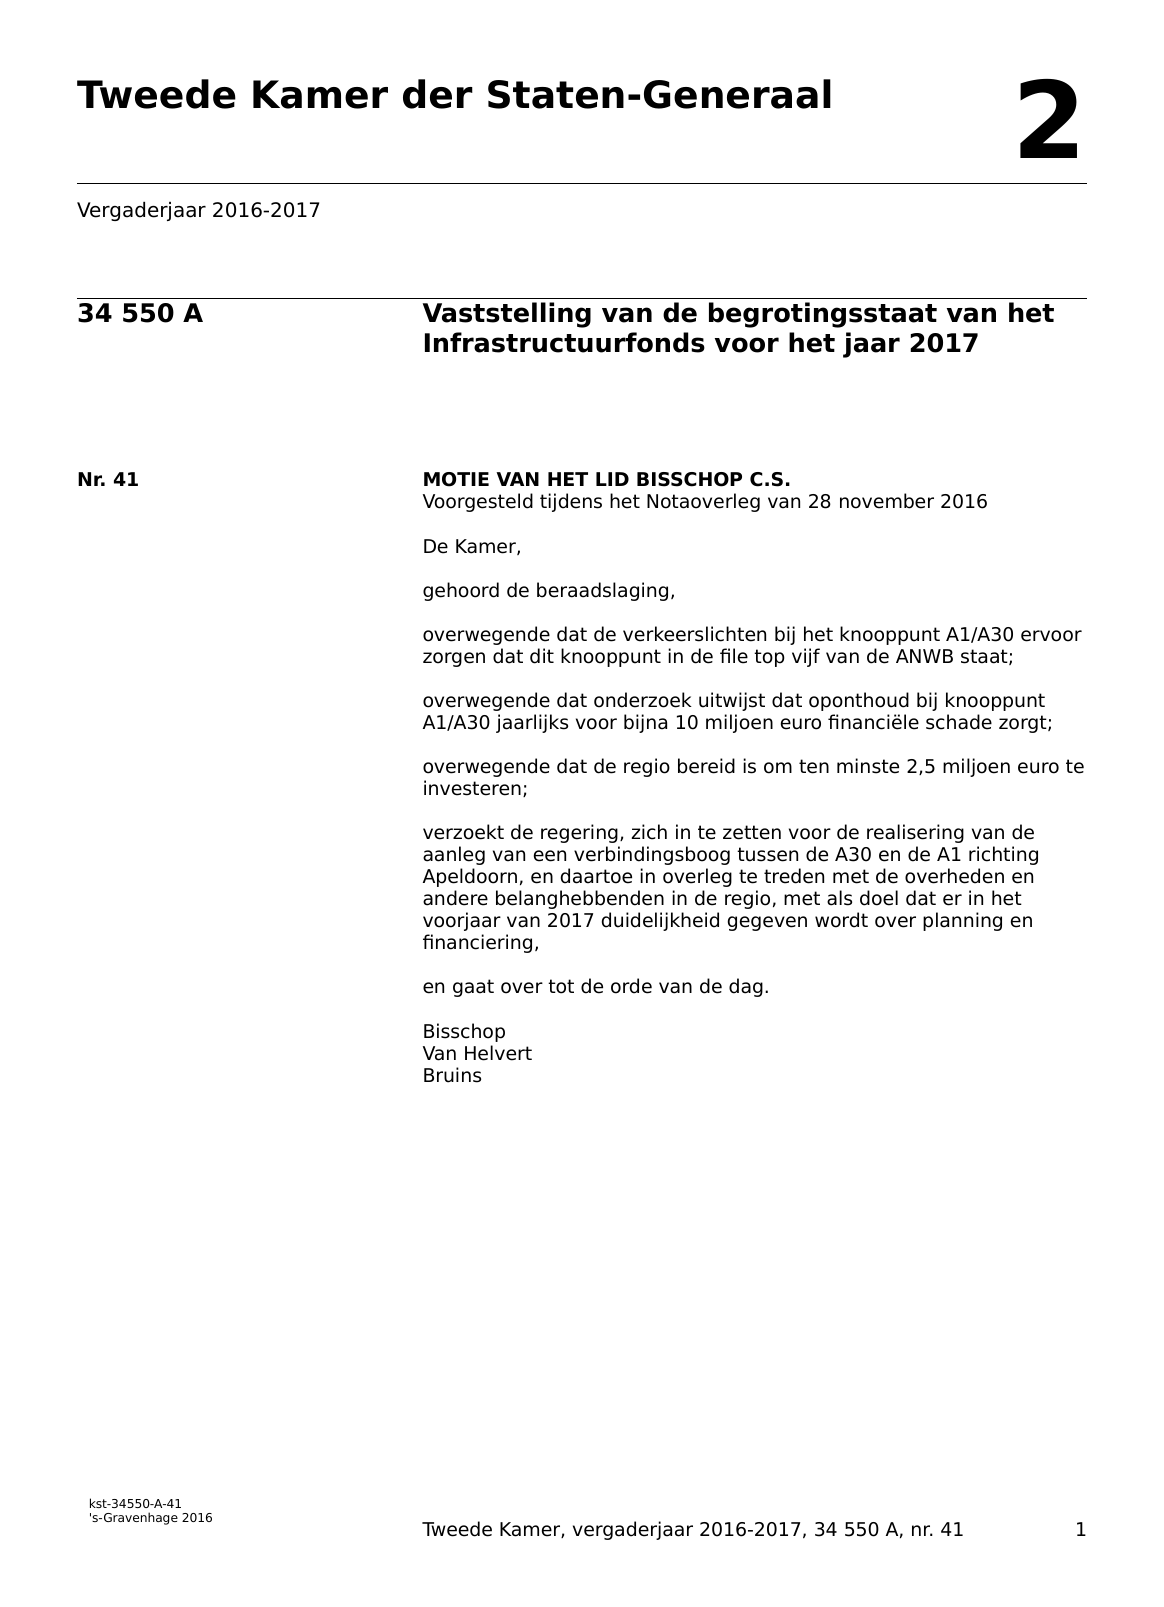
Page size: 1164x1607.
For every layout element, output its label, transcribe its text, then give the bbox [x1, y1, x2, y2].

text De Kamer, [422, 536, 1087, 557]
text gehoord de beraadslaging, [422, 580, 1087, 602]
text 's-Gravenhage 2016 [88, 1511, 323, 1525]
text en gaat over tot de orde van de dag. [422, 976, 1087, 998]
text verzoekt de regering, zich in te zetten voor de realisering van de aanleg van een verbindingsboog tussen de A30 en de A1 richting Apeldoorn, en daartoe in overleg te treden met de overheden en andere belanghebbenden in de regio, met als doel dat er in het voorjaar van 2017 duidelijkheid gegeven wordt over planning en financiering, [422, 822, 1087, 954]
text overwegende dat de verkeerslichten bij het knooppunt A1/A30 ervoor zorgen dat dit knooppunt in de file top vijf van de ANWB staat; [422, 624, 1087, 668]
subtitle Nr. 41 MOTIE VAN HET LID BISSCHOP C.S. [77, 469, 1087, 491]
text Bisschop [422, 1021, 1087, 1042]
table_header 2 [886, 59, 1087, 183]
text Voorgesteld tijdens het Notaoverleg van 28 november 2016 [422, 491, 1087, 513]
subtitle 34 550 A Vaststelling van de begrotingsstaat van het Infrastructuurfonds voor het jaar 2017 [77, 299, 1087, 358]
text overwegende dat de regio bereid is om ten minste 2,5 miljoen euro te investeren; [422, 756, 1087, 800]
table_cell Vergaderjaar 2016-2017 [77, 184, 1087, 298]
text overwegende dat onderzoek uitwijst dat oponthoud bij knooppunt A1/A30 jaarlijks voor bijna 10 miljoen euro financiële schade zorgt; [422, 690, 1087, 734]
text Bruins [422, 1064, 1087, 1086]
text kst-34550-A-41 [88, 1497, 323, 1511]
text Van Helvert [422, 1042, 1087, 1064]
table_header Tweede Kamer der Staten-Generaal [77, 59, 886, 183]
